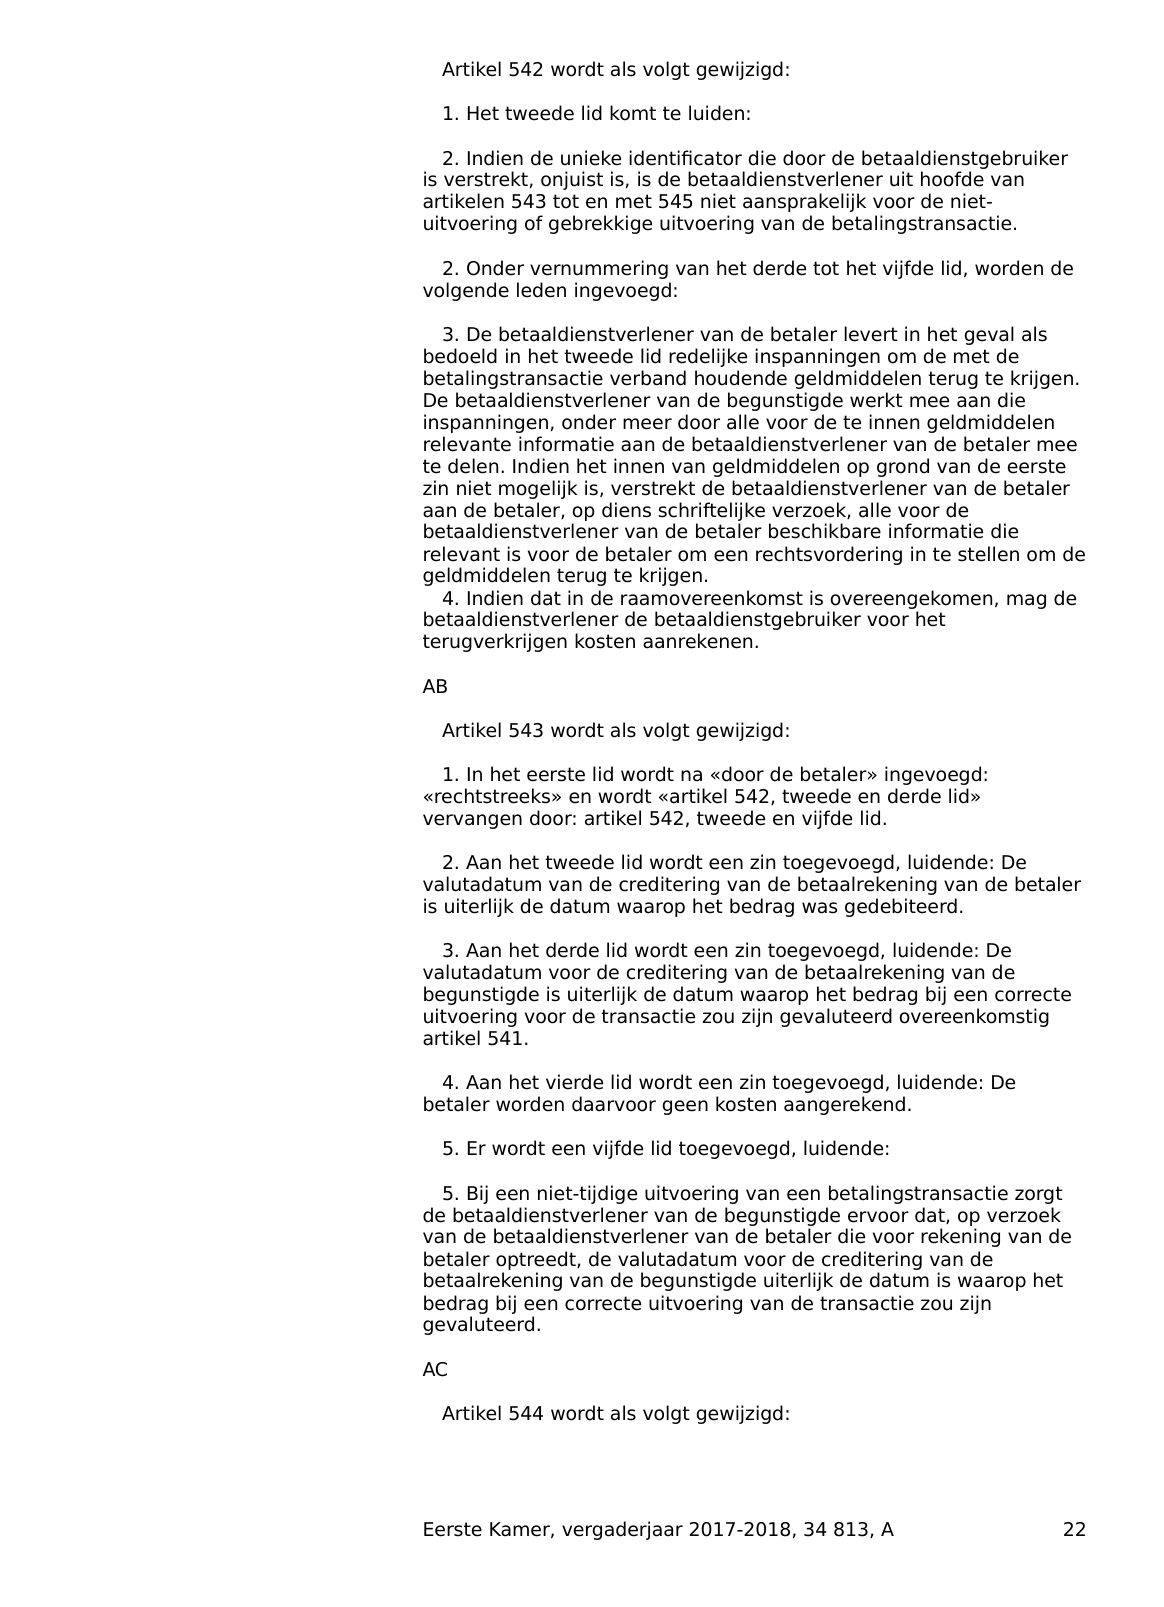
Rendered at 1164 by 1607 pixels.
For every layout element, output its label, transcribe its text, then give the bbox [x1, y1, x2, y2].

text Artikel 543 wordt als volgt gewijzigd: [422, 720, 1087, 742]
text 1. Het tweede lid komt te luiden: [422, 103, 1087, 125]
text 2. Onder vernummering van het derde tot het vijfde lid, worden de volgende leden ingevoegd: [422, 257, 1087, 301]
text 4. Indien dat in de raamovereenkomst is overeengekomen, mag de betaaldienstverlener de betaaldienstgebruiker voor het terugverkrijgen kosten aanrekenen. [422, 587, 1087, 653]
text Artikel 544 wordt als volgt gewijzigd: [422, 1403, 1087, 1425]
text Artikel 542 wordt als volgt gewijzigd: [422, 59, 1087, 81]
text 3. De betaaldienstverlener van de betaler levert in het geval als bedoeld in het tweede lid redelijke inspanningen om de met de betalingstransactie verband houdende geldmiddelen terug te krijgen. De betaaldienstverlener van de begunstigde werkt mee aan die inspanningen, onder meer door alle voor de te innen geldmiddelen relevante informatie aan de betaaldienstverlener van de betaler mee te delen. Indien het innen van geldmiddelen op grond van de eerste zin niet mogelijk is, verstrekt de betaaldienstverlener van de betaler aan de betaler, op diens schriftelijke verzoek, alle voor de betaaldienstverlener van de betaler beschikbare informatie die relevant is voor de betaler om een rechtsvordering in te stellen om de geldmiddelen terug te krijgen. [422, 324, 1087, 587]
text 5. Er wordt een vijfde lid toegevoegd, luidende: [422, 1138, 1087, 1160]
text AC [422, 1358, 1087, 1381]
text 2. Aan het tweede lid wordt een zin toegevoegd, luidende: De valutadatum van de creditering van de betaalrekening van de betaler is uiterlijk de datum waarop het bedrag was gedebiteerd. [422, 852, 1087, 918]
text 1. In het eerste lid wordt na «door de betaler» ingevoegd: «rechtstreeks» en wordt «artikel 542, tweede en derde lid» vervangen door: artikel 542, tweede en vijfde lid. [422, 764, 1087, 830]
text 2. Indien de unieke identificator die door de betaaldienstgebruiker is verstrekt, onjuist is, is de betaaldienstverlener uit hoofde van artikelen 543 tot en met 545 niet aansprakelijk voor de niet-uitvoering of gebrekkige uitvoering van de betalingstransactie. [422, 147, 1087, 235]
text 5. Bij een niet-tijdige uitvoering van een betalingstransactie zorgt de betaaldienstverlener van de begunstigde ervoor dat, op verzoek van de betaaldienstverlener van de betaler die voor rekening van de betaler optreedt, de valutadatum voor de creditering van de betaalrekening van de begunstigde uiterlijk de datum is waarop het bedrag bij een correcte uitvoering van de transactie zou zijn gevaluteerd. [422, 1182, 1087, 1336]
text 3. Aan het derde lid wordt een zin toegevoegd, luidende: De valutadatum voor de creditering van de betaalrekening van de begunstigde is uiterlijk de datum waarop het bedrag bij een correcte uitvoering voor de transactie zou zijn gevaluteerd overeenkomstig artikel 541. [422, 940, 1087, 1050]
text AB [422, 676, 1087, 697]
text 4. Aan het vierde lid wordt een zin toegevoegd, luidende: De betaler worden daarvoor geen kosten aangerekend. [422, 1072, 1087, 1116]
